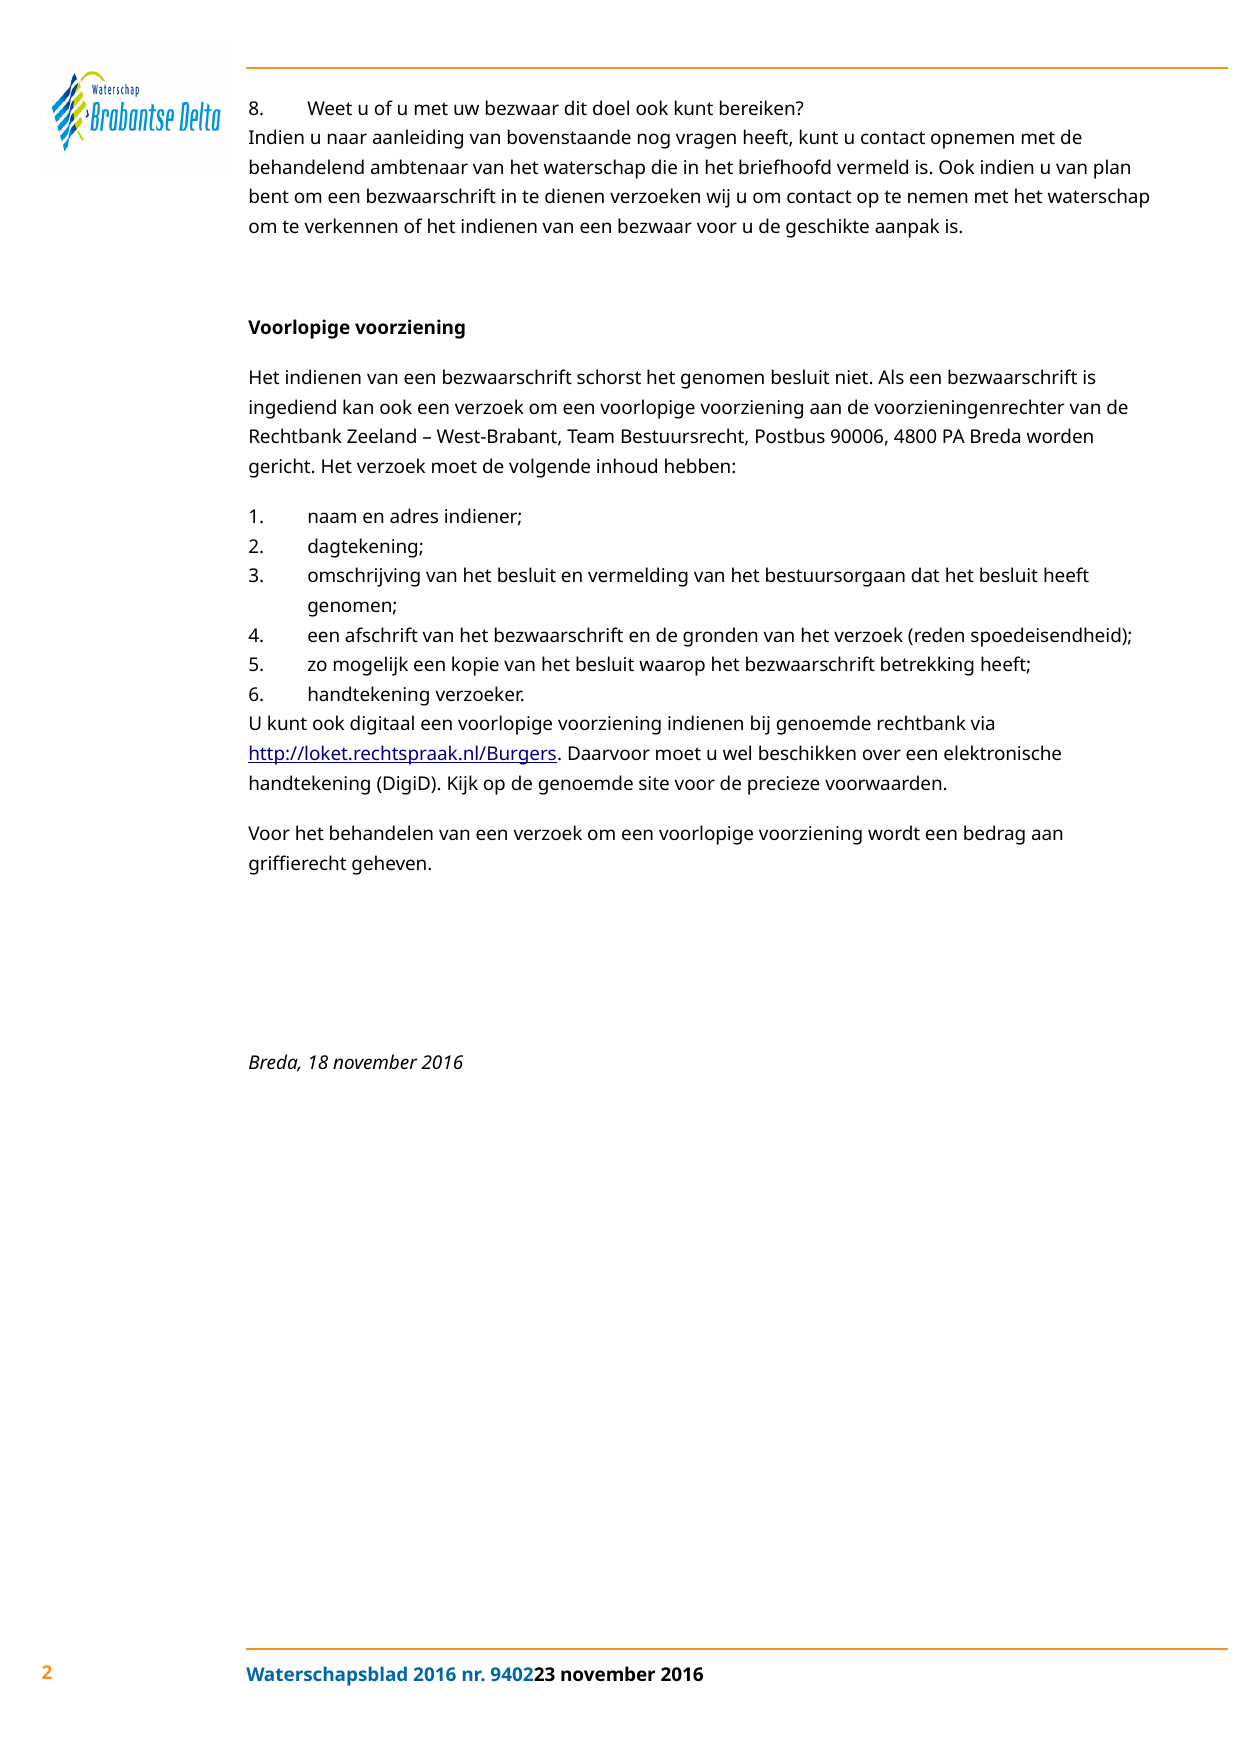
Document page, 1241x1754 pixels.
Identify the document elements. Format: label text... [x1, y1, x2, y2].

text Indien u naar aanleiding van bovenstaande nog vragen heeft, kunt u contact opnemen met de behandelend ambtenaar van het waterschap die in het briefhoofd vermeld is. Ook indien u van plan bent om een bezwaarschrift in te dienen verzoeken wij u om contact op te nemen met het waterschap om te verkennen of het indienen van een bezwaar voor u de geschikte aanpak is. [248, 124, 1152, 239]
text Voor het behandelen van een verzoek om een voorlopige voorziening wordt een bedrag aan griffierecht geheven. [248, 820, 1152, 876]
list zo mogelijk een kopie van het besluit waarop het bezwaarschrift betrekking heeft; [248, 651, 1152, 677]
picture [41, 47, 231, 172]
text Voorlopige voorziening [248, 314, 1152, 340]
list omschrijving van het besluit en vermelding van het bestuursorgaan dat het besluit heeft genomen; [248, 563, 1152, 618]
list handtekening verzoeker. [248, 681, 1152, 707]
list een afschrift van het bezwaarschrift en de gronden van het verzoek (reden spoedeisendheid); [248, 622, 1152, 648]
list dagtekening; [248, 533, 1152, 559]
list naam en adres indiener; [248, 503, 1152, 529]
list Weet u of u met uw bezwaar dit doel ook kunt bereiken? [248, 95, 1152, 121]
text Het indienen van een bezwaarschrift schorst het genomen besluit niet. Als een bezwaarschrift is ingediend kan ook een verzoek om een voorlopige voorziening aan de voorzieningenrechter van de Rechtbank Zeeland – West-Brabant, Team Bestuursrecht, Postbus 90006, 4800 PA Breda worden gericht. Het verzoek moet de volgende inhoud hebben: [248, 364, 1152, 479]
text U kunt ook digitaal een voorlopige voorziening indienen bij genoemde rechtbank via http://loket.rechtspraak.nl/Burgers. Daarvoor moet u wel beschikken over een elektronische handtekening (DigiD). Kijk op de genoemde site voor de precieze voorwaarden. [248, 711, 1152, 796]
text Breda, 18 november 2016 [248, 1049, 1152, 1074]
